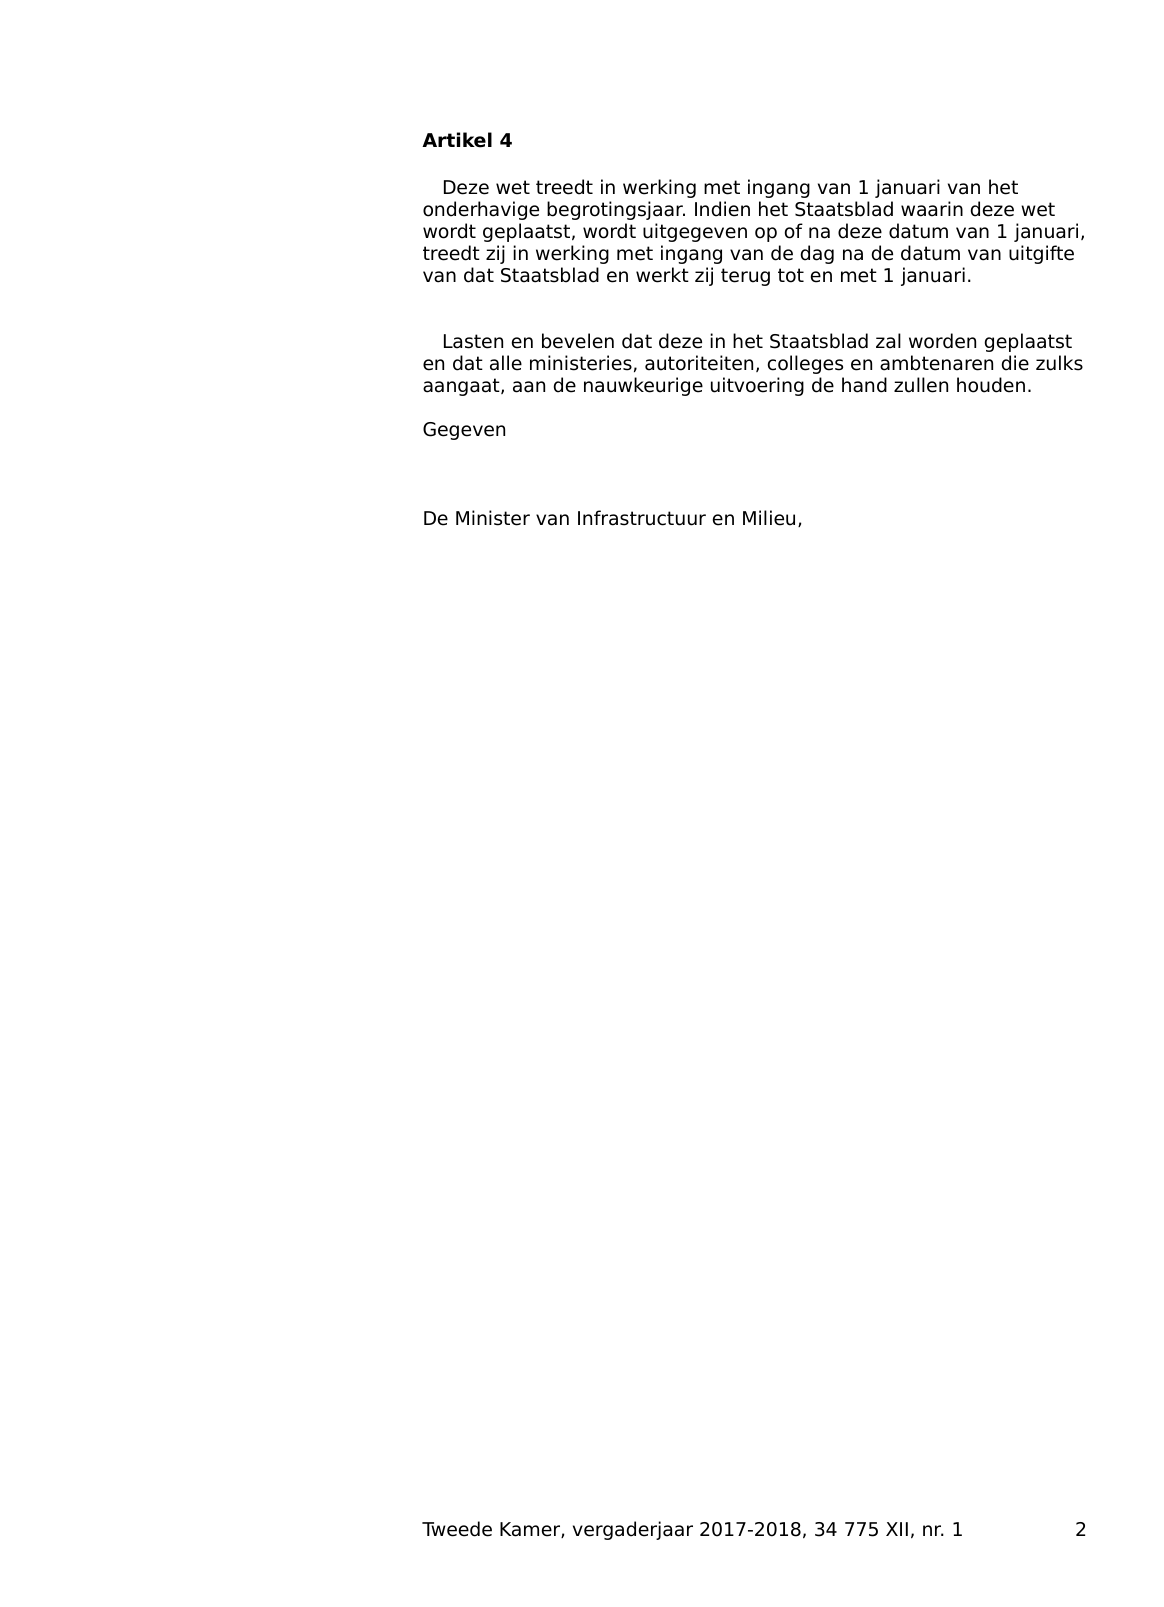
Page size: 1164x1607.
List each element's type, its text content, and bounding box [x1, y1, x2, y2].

text Lasten en bevelen dat deze in het Staatsblad zal worden geplaatst en dat alle ministeries, autoriteiten, colleges en ambtenaren die zulks aangaat, aan de nauwkeurige uitvoering de hand zullen houden. [422, 331, 1087, 397]
text Gegeven [422, 419, 1087, 441]
subtitle Artikel 4 [422, 130, 1087, 152]
text De Minister van Infrastructuur en Milieu, [422, 508, 1087, 530]
text Deze wet treedt in werking met ingang van 1 januari van het onderhavige begrotingsjaar. Indien het Staatsblad waarin deze wet wordt geplaatst, wordt uitgegeven op of na deze datum van 1 januari, treedt zij in werking met ingang van de dag na de datum van uitgifte van dat Staatsblad en werkt zij terug tot en met 1 januari. [422, 177, 1087, 287]
